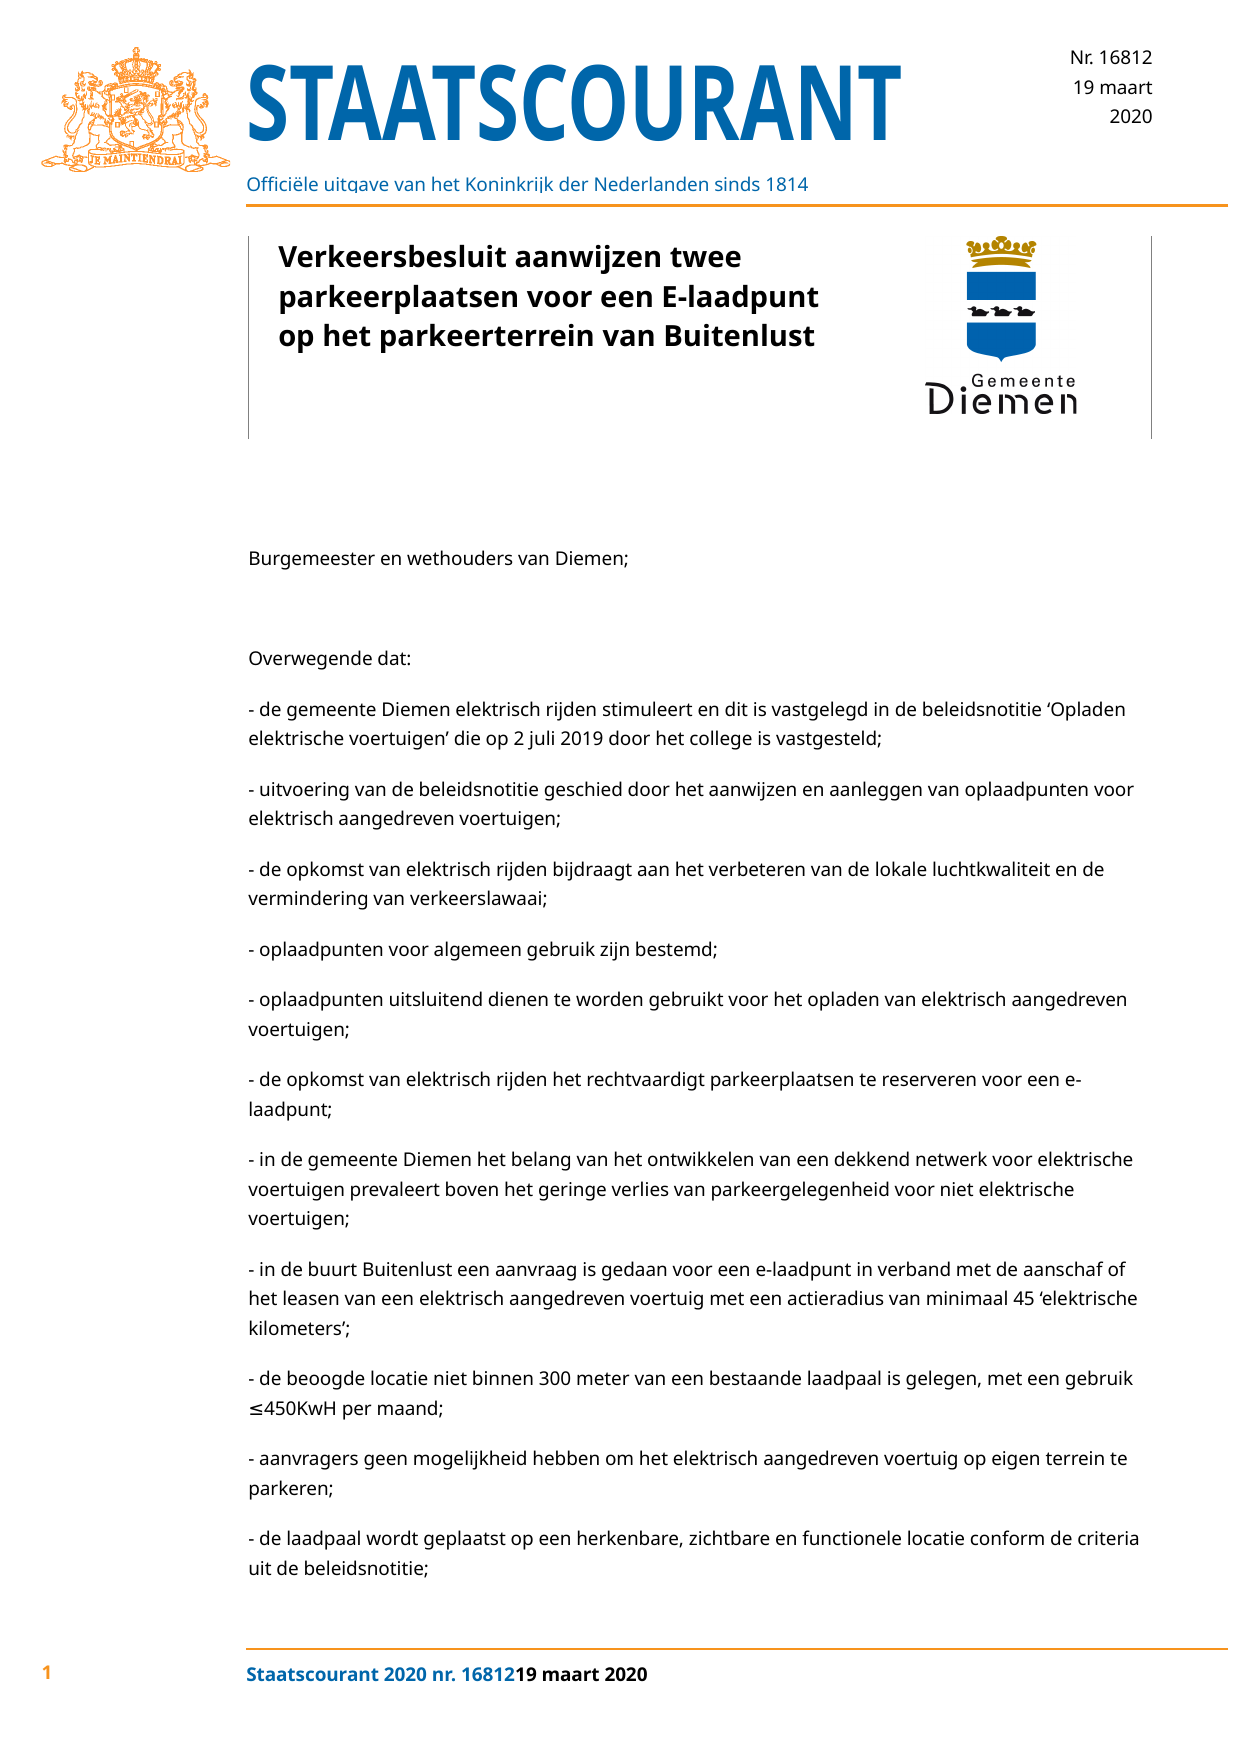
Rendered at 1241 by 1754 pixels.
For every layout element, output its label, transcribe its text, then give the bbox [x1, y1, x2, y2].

table_header [850, 414, 1151, 439]
text - in de buurt Buitenlust een aanvraag is gedaan voor een e-laadpunt in verband met de aanschaf of het leasen van een elektrisch aangedreven voertuig met een actieradius van minimaal 45 ‘elektrische kilometers’; [248, 1256, 1152, 1341]
table_header Verkeersbesluit aanwijzen twee parkeerplaatsen voor een E-laadpunt op het parkeerterrein van Buitenlust [249, 236, 850, 439]
text - in de gemeente Diemen het belang van het ontwikkelen van een dekkend netwerk voor elektrische voertuigen prevaleert boven het geringe verlies van parkeergelegenheid voor niet elektrische voertuigen; [248, 1146, 1152, 1231]
text - oplaadpunten uitsluitend dienen te worden gebruikt voor het opladen van elektrisch aangedreven voertuigen; [248, 986, 1152, 1042]
picture [41, 47, 231, 172]
text - uitvoering van de beleidsnotitie geschied door het aanwijzen en aanleggen van oplaadpunten voor elektrisch aangedreven voertuigen; [248, 776, 1152, 831]
text Burgemeester en wethouders van Diemen; [248, 545, 1152, 571]
table_header [850, 236, 925, 413]
picture [925, 236, 1077, 414]
text - de opkomst van elektrisch rijden het rechtvaardigt parkeerplaatsen te reserveren voor een e-laadpunt; [248, 1066, 1152, 1122]
text - de beoogde locatie niet binnen 300 meter van een bestaande laadpaal is gelegen, met een gebruik ≤450KwH per maand; [248, 1366, 1152, 1421]
text - de laadpaal wordt geplaatst op een herkenbare, zichtbare en functionele locatie conform de criteria uit de beleidsnotitie; [248, 1526, 1152, 1581]
text - oplaadpunten voor algemeen gebruik zijn bestemd; [248, 936, 1152, 962]
text - de gemeente Diemen elektrisch rijden stimuleert en dit is vastgelegd in de beleidsnotitie ‘Opladen elektrische voertuigen’ die op 2 juli 2019 door het college is vastgesteld; [248, 696, 1152, 751]
text - de opkomst van elektrisch rijden bijdraagt aan het verbeteren van de lokale luchtkwaliteit en de vermindering van verkeerslawaai; [248, 856, 1152, 911]
text Overwegende dat: [248, 646, 1152, 671]
text - aanvragers geen mogelijkheid hebben om het elektrisch aangedreven voertuig op eigen terrein te parkeren; [248, 1446, 1152, 1501]
table_header [1077, 236, 1151, 413]
